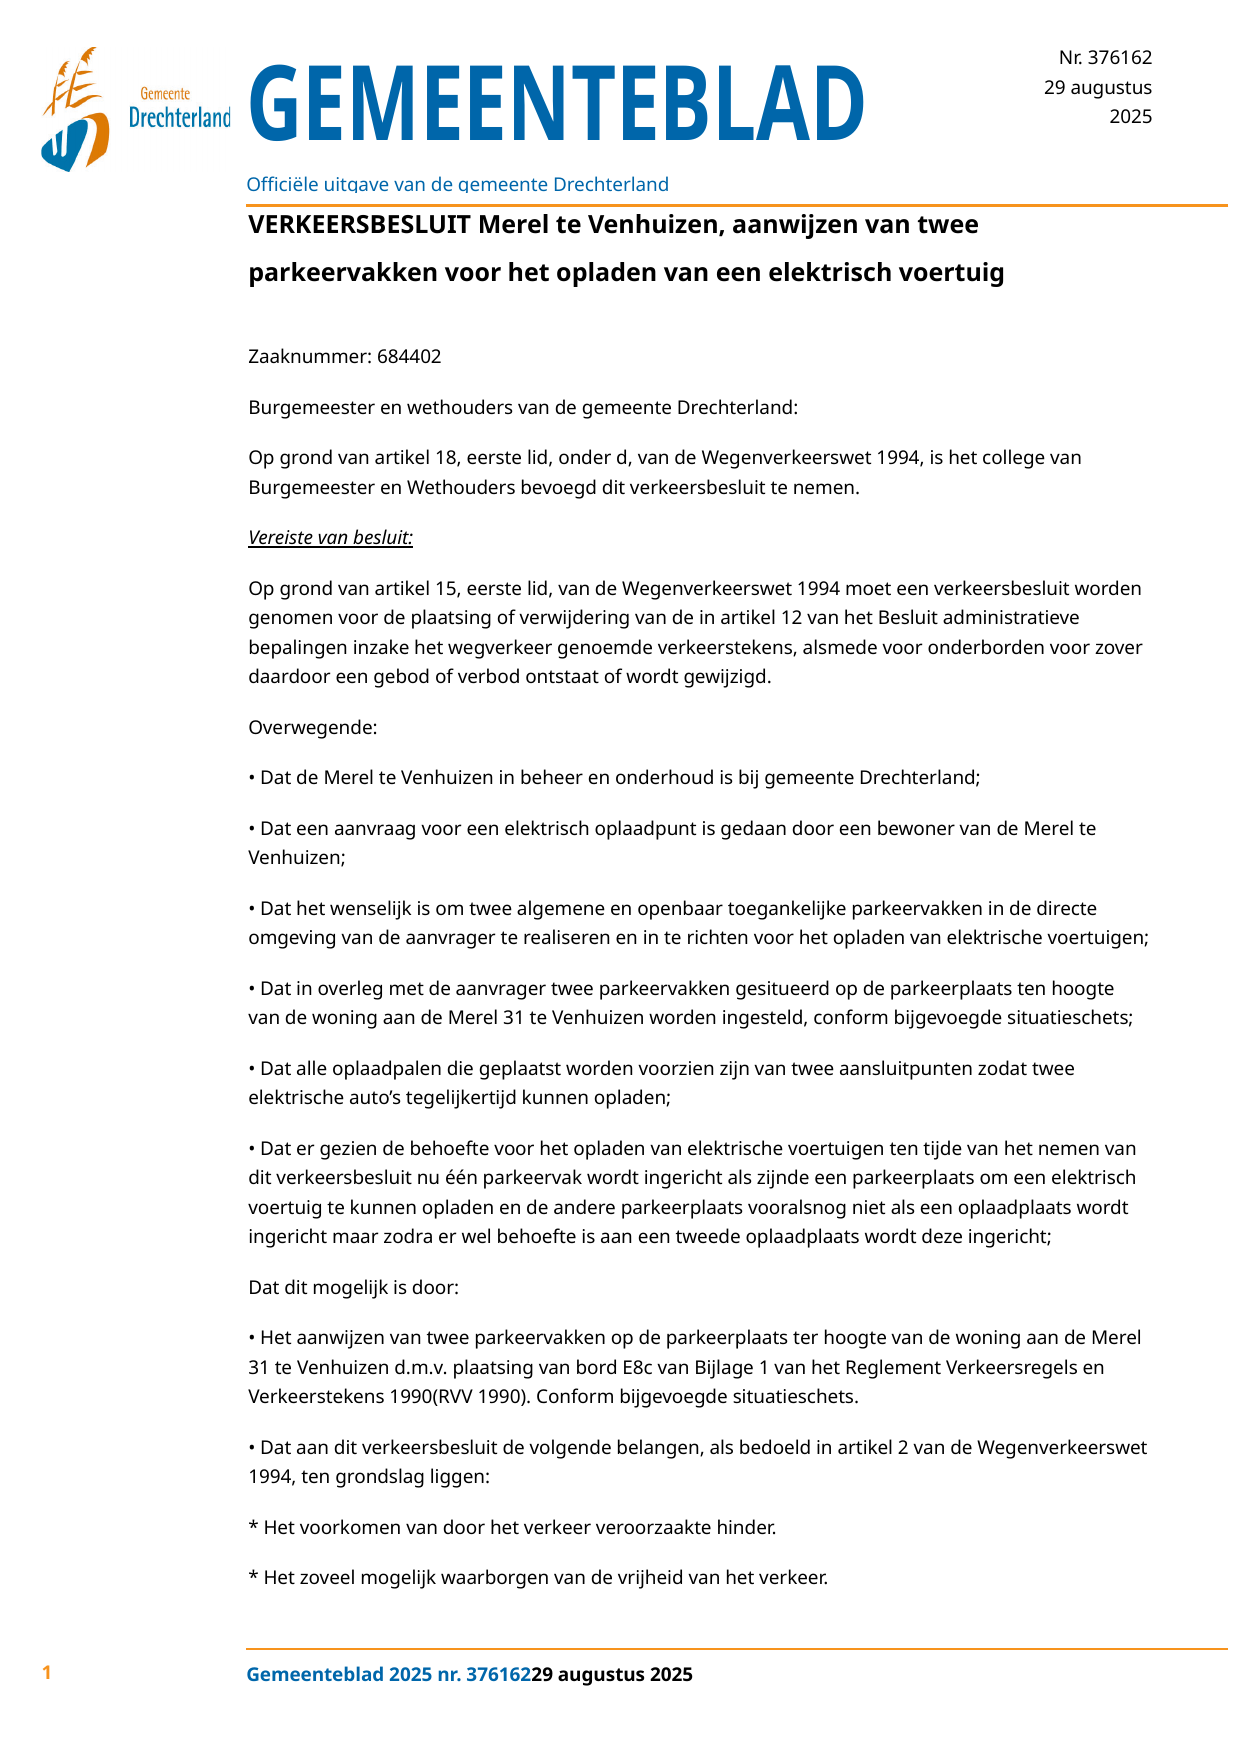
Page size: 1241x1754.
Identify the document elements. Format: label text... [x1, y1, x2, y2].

picture [226, 115, 231, 124]
text • Dat er gezien de behoefte voor het opladen van elektrische voertuigen ten tijde van het nemen van dit verkeersbesluit nu één parkeervak wordt ingericht als zijnde een parkeerplaats om een elektrisch voertuig te kunnen opladen en de andere parkeerplaats vooralsnog niet als een oplaadplaats wordt ingericht maar zodra er wel behoefte is aan een tweede oplaadplaats wordt deze ingericht; [248, 1135, 1152, 1249]
text • Dat een aanvraag voor een elektrisch oplaadpunt is gedaan door een bewoner van de Merel te Venhuizen; [248, 815, 1152, 870]
text • Dat in overleg met de aanvrager twee parkeervakken gesitueerd op de parkeerplaats ten hoogte van de woning aan de Merel 31 te Venhuizen worden ingesteld, conform bijgevoegde situatieschets; [248, 975, 1152, 1030]
text * Het voorkomen van door het verkeer veroorzaakte hinder. [248, 1514, 1152, 1540]
picture [41, 158, 64, 172]
picture [41, 47, 231, 172]
text Op grond van artikel 15, eerste lid, van de Wegenverkeerswet 1994 moet een verkeersbesluit worden genomen voor de plaatsing of verwijdering van de in artikel 12 van het Besluit administratieve bepalingen inzake het wegverkeer genoemde verkeerstekens, alsmede voor onderborden voor zover daardoor een gebod of verbod ontstaat of wordt gewijzigd. [248, 575, 1152, 689]
text * Het zoveel mogelijk waarborgen van de vrijheid van het verkeer. [248, 1564, 1152, 1590]
text Zaaknummer: 684402 [248, 344, 1152, 369]
text • Dat de Merel te Venhuizen in beheer en onderhoud is bij gemeente Drechterland; [248, 764, 1152, 790]
text VERKEERSBESLUIT Merel te Venhuizen, aanwijzen van twee parkeervakken voor het opladen van een elektrisch voertuig [248, 207, 1152, 288]
text Op grond van artikel 18, eerste lid, onder d, van de Wegenverkeerswet 1994, is het college van Burgemeester en Wethouders bevoegd dit verkeersbesluit te nemen. [248, 444, 1152, 500]
text • Het aanwijzen van twee parkeervakken op de parkeerplaats ter hoogte van de woning aan de Merel 31 te Venhuizen d.m.v. plaatsing van bord E8c van Bijlage 1 van het Reglement Verkeersregels en Verkeerstekens 1990(RVV 1990). Conform bijgevoegde situatieschets. [248, 1324, 1152, 1409]
text • Dat aan dit verkeersbesluit de volgende belangen, als bedoeld in artikel 2 van de Wegenverkeerswet 1994, ten grondslag liggen: [248, 1434, 1152, 1489]
text Dat dit mogelijk is door: [248, 1274, 1152, 1300]
text Vereiste van besluit: [248, 524, 1152, 550]
text • Dat het wenselijk is om twee algemene en openbaar toegankelijke parkeervakken in de directe omgeving van de aanvrager te realiseren en in te richten voor het opladen van elektrische voertuigen; [248, 895, 1152, 950]
text Burgemeester en wethouders van de gemeente Drechterland: [248, 394, 1152, 420]
text Overwegende: [248, 714, 1152, 740]
text • Dat alle oplaadpalen die geplaatst worden voorzien zijn van twee aansluitpunten zodat twee elektrische auto’s tegelijkertijd kunnen opladen; [248, 1055, 1152, 1110]
